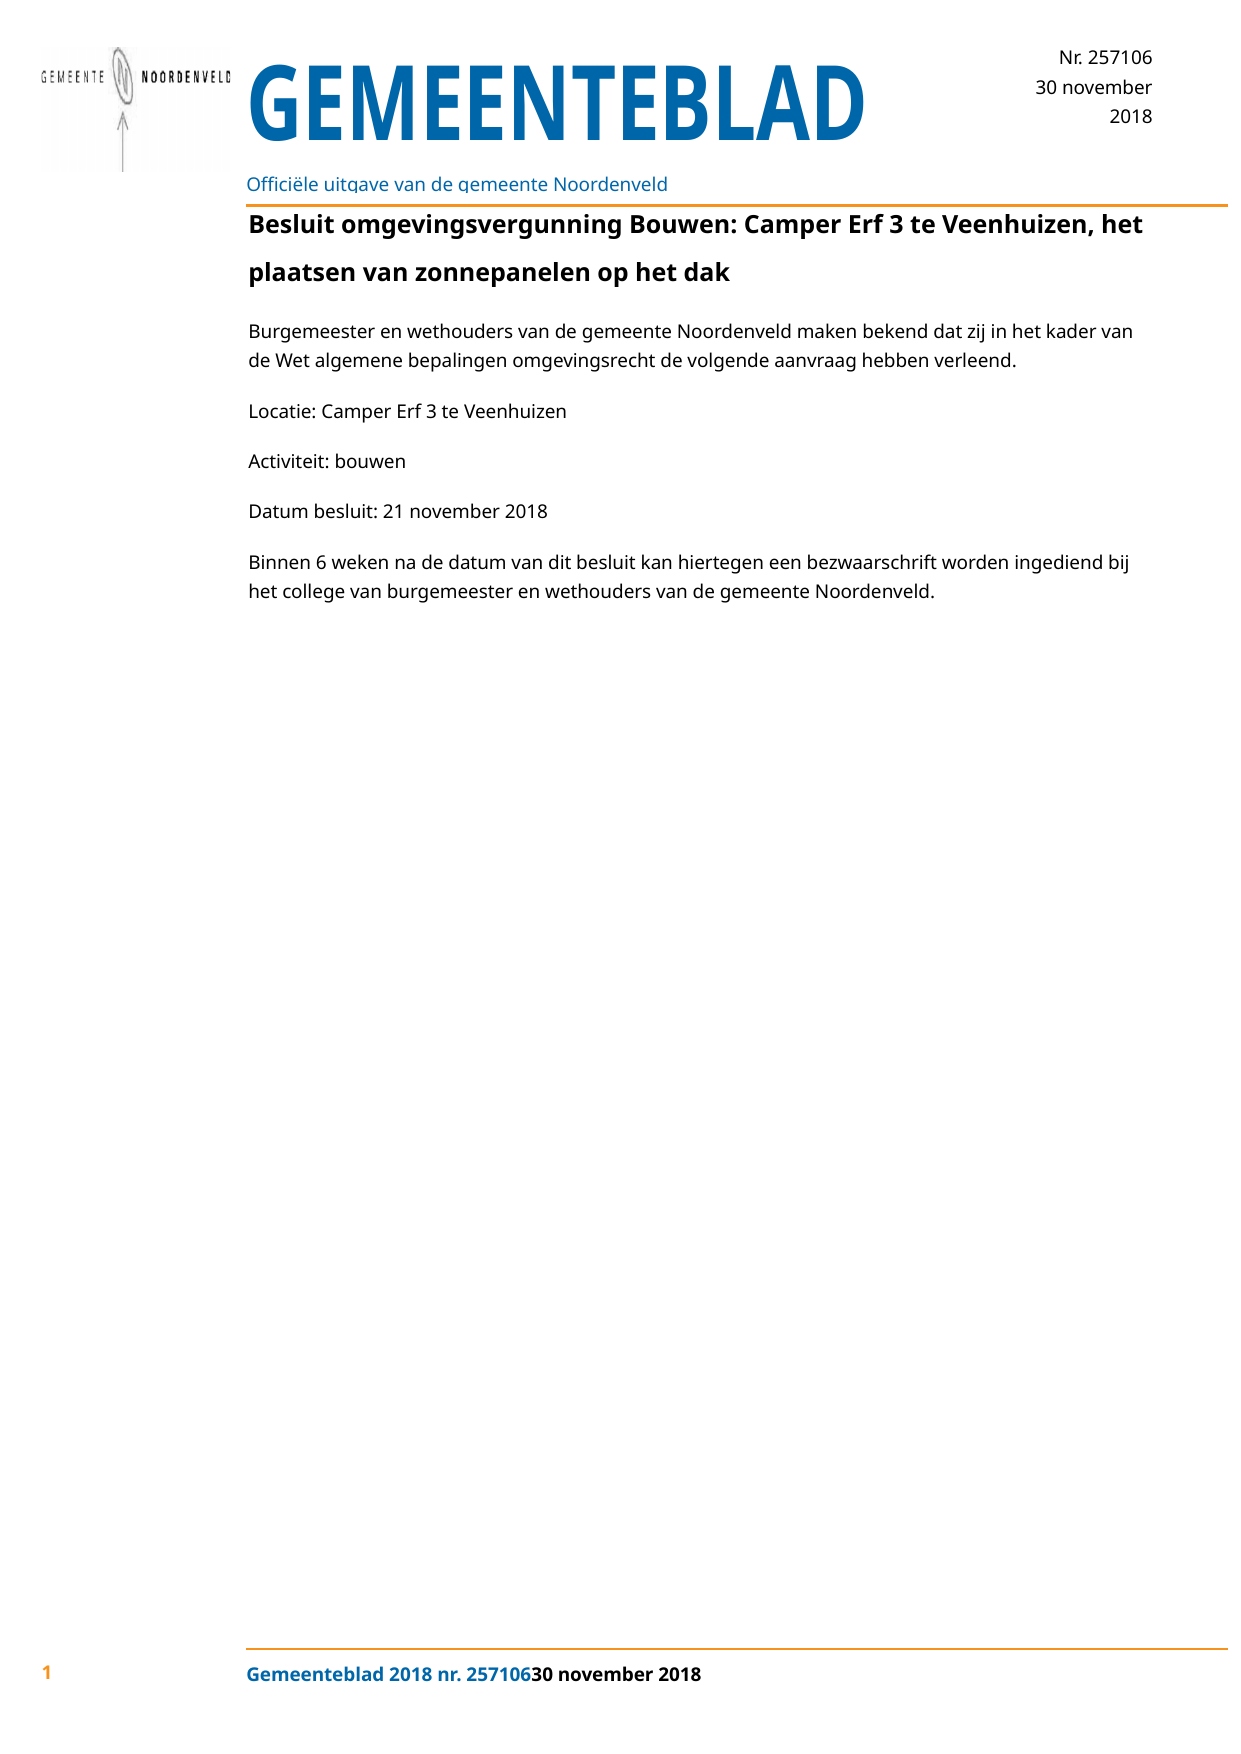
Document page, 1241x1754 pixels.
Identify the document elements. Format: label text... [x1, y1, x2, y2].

text Locatie: Camper Erf 3 te Veenhuizen [248, 398, 1152, 424]
text Activiteit: bouwen [248, 448, 1152, 474]
text Besluit omgevingsvergunning Bouwen: Camper Erf 3 te Veenhuizen, het plaatsen van zonnepanelen op het dak [248, 207, 1152, 288]
text Datum besluit: 21 november 2018 [248, 499, 1152, 524]
picture [41, 47, 231, 172]
text Binnen 6 weken na de datum van dit besluit kan hiertegen een bezwaarschrift worden ingediend bij het college van burgemeester en wethouders van de gemeente Noordenveld. [248, 549, 1152, 604]
text Burgemeester en wethouders van de gemeente Noordenveld maken bekend dat zij in het kader van de Wet algemene bepalingen omgevingsrecht de volgende aanvraag hebben verleend. [248, 318, 1152, 373]
